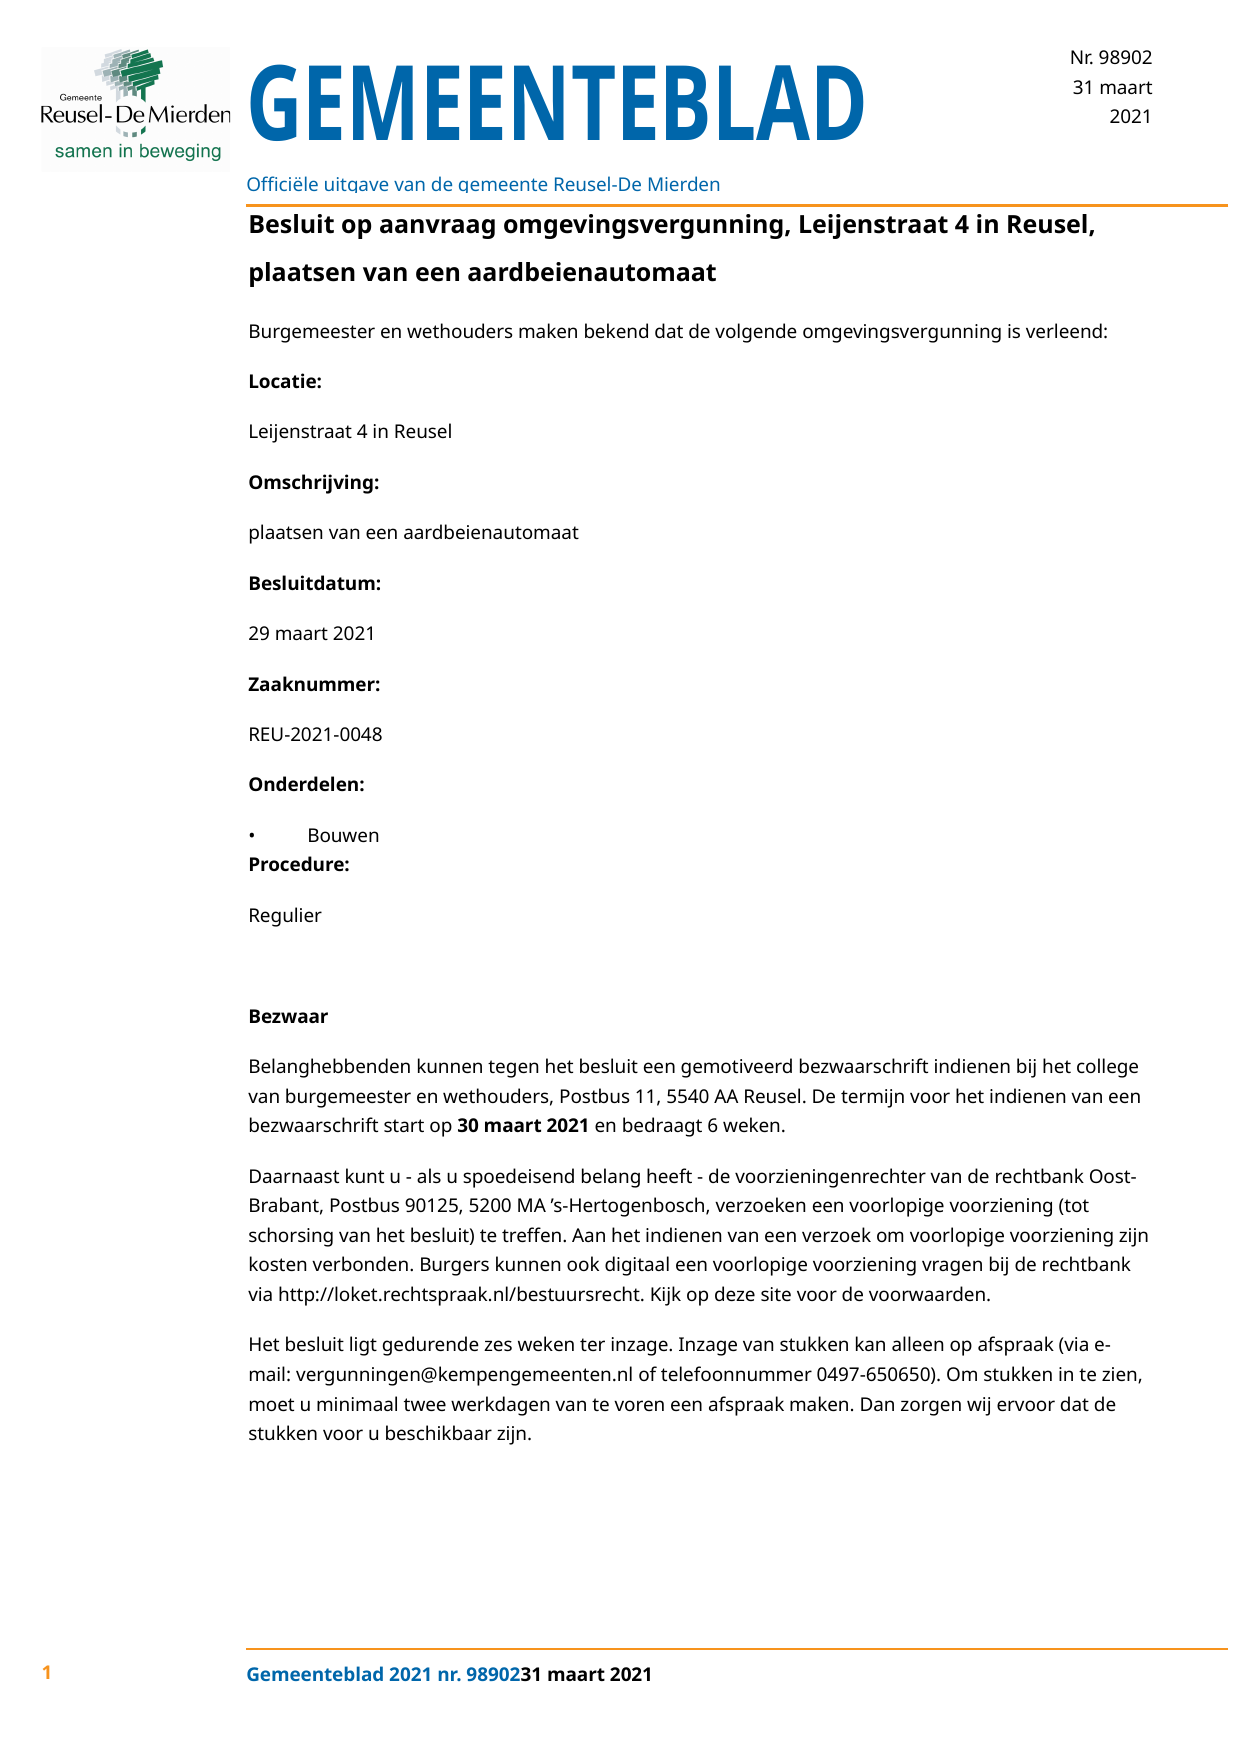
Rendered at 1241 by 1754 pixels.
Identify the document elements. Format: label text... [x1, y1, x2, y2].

text Het besluit ligt gedurende zes weken ter inzage. Inzage van stukken kan alleen op afspraak (via e-mail: vergunningen@kempengemeenten.nl of telefoonnummer 0497-650650). Om stukken in te zien, moet u minimaal twee werkdagen van te voren een afspraak maken. Dan zorgen wij ervoor dat de stukken voor u beschikbaar zijn. [248, 1332, 1152, 1446]
text Regulier [248, 902, 1152, 928]
text Besluitdatum: [248, 570, 1152, 596]
text Daarnaast kunt u - als u spoedeisend belang heeft - de voorzieningenrechter van de rechtbank Oost-Brabant, Postbus 90125, 5200 MA ’s-Hertogenbosch, verzoeken een voorlopige voorziening (tot schorsing van het besluit) te treffen. Aan het indienen van een verzoek om voorlopige voorziening zijn kosten verbonden. Burgers kunnen ook digitaal een voorlopige voorziening vragen bij de rechtbank via http://loket.rechtspraak.nl/bestuursrecht. Kijk op deze site voor de voorwaarden. [248, 1163, 1152, 1307]
text Zaaknummer: [248, 671, 1152, 697]
text Belanghebbenden kunnen tegen het besluit een gemotiveerd bezwaarschrift indienen bij het college van burgemeester en wethouders, Postbus 11, 5540 AA Reusel. De termijn voor het indienen van een bezwaarschrift start op 30 maart 2021 en bedraagt 6 weken. [248, 1053, 1152, 1138]
text Locatie: [248, 368, 1152, 394]
text Omschrijving: [248, 469, 1152, 495]
text REU-2021-0048 [248, 721, 1152, 747]
picture [41, 47, 231, 172]
text Procedure: [248, 852, 1152, 877]
text plaatsen van een aardbeienautomaat [248, 519, 1152, 545]
text Besluit op aanvraag omgevingsvergunning, Leijenstraat 4 in Reusel, plaatsen van een aardbeienautomaat [248, 207, 1152, 288]
text Bezwaar [248, 1003, 1152, 1029]
list Bouwen [248, 822, 1152, 848]
text Onderdelen: [248, 772, 1152, 797]
text Burgemeester en wethouders maken bekend dat de volgende omgevingsvergunning is verleend: [248, 318, 1152, 344]
text 29 maart 2021 [248, 620, 1152, 646]
text Leijenstraat 4 in Reusel [248, 419, 1152, 444]
